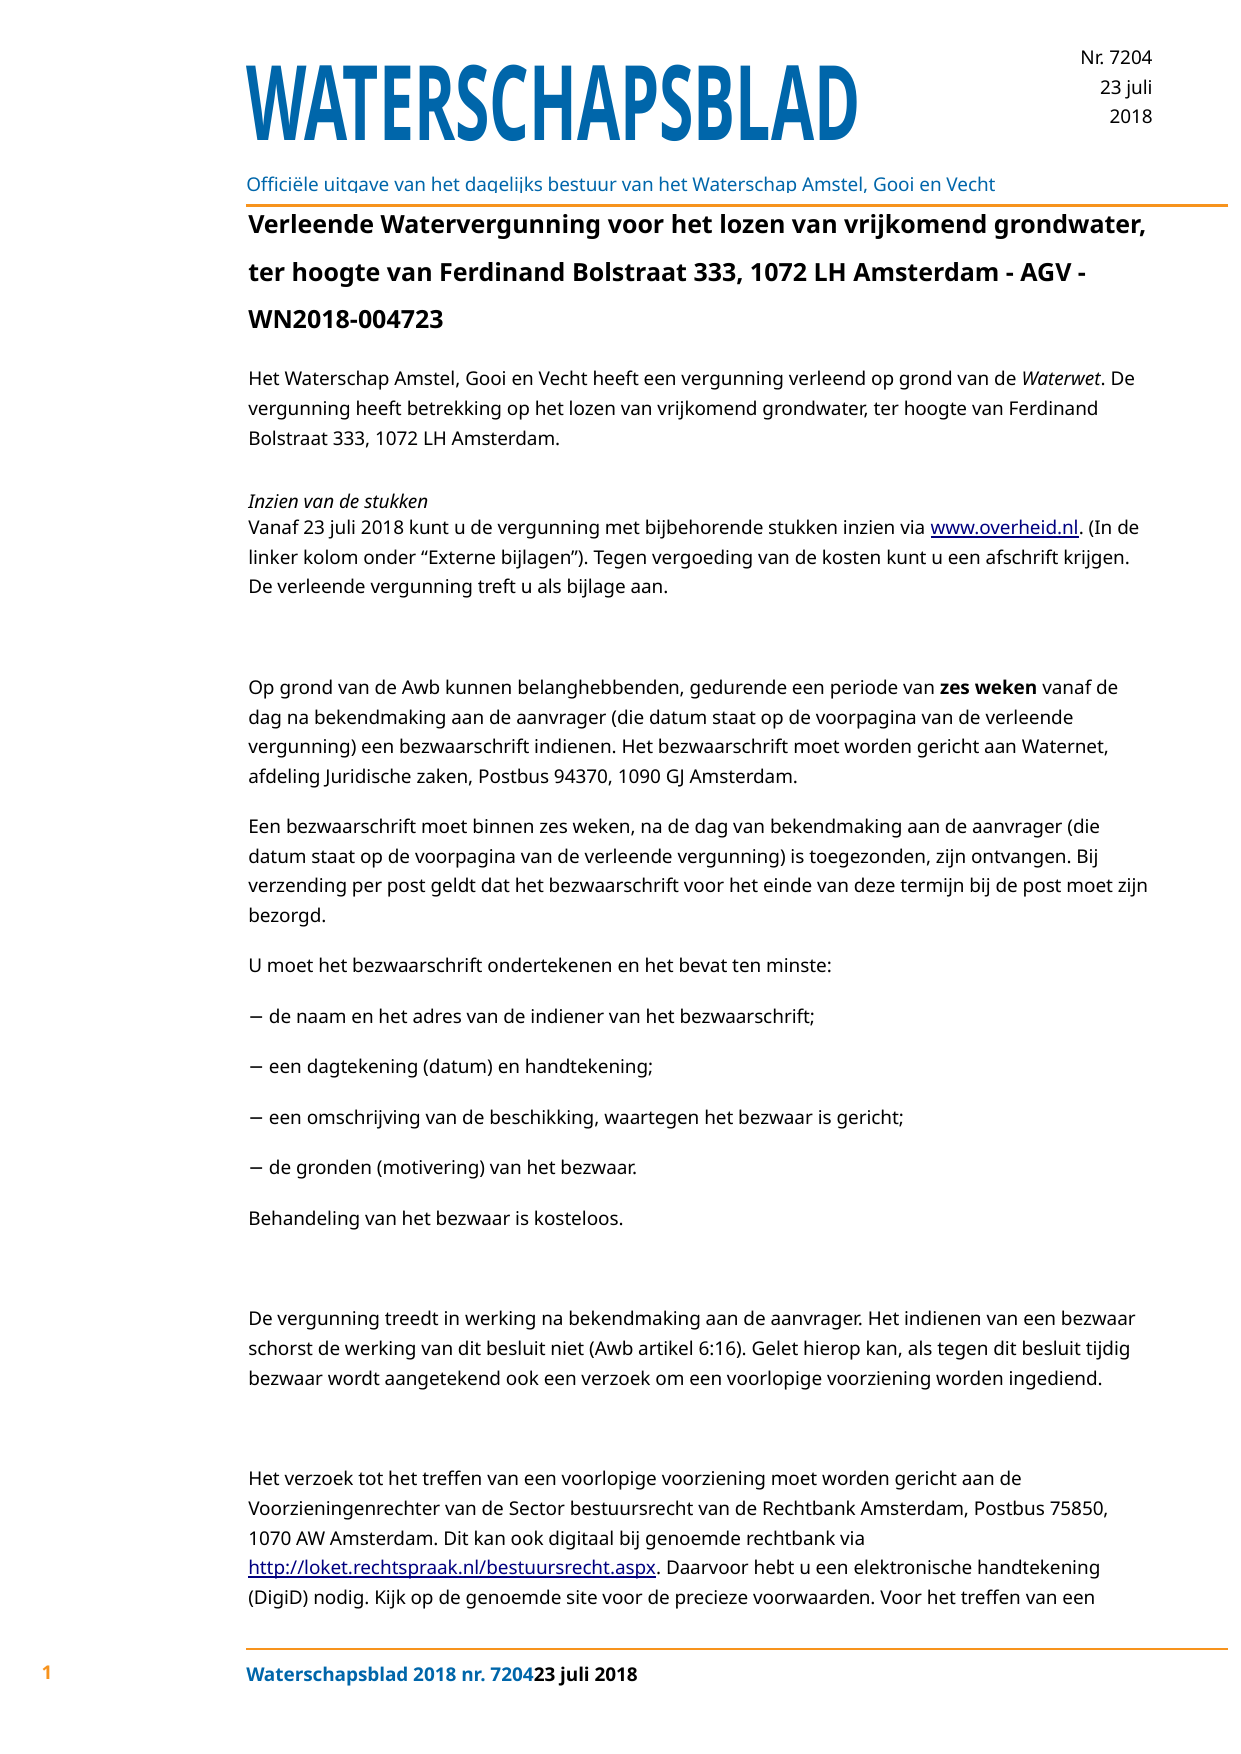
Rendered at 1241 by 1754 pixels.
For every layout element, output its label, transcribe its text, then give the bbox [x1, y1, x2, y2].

text Een bezwaarschrift moet binnen zes weken, na de dag van bekendmaking aan de aanvrager (die datum staat op de voorpagina van de verleende vergunning) is toegezonden, zijn ontvangen. Bij verzending per post geldt dat het bezwaarschrift voor het einde van deze termijn bij de post moet zijn bezorgd. [248, 813, 1152, 928]
text Verleende Watervergunning voor het lozen van vrijkomend grondwater, ter hoogte van Ferdinand Bolstraat 333, 1072 LH Amsterdam - AGV - WN2018-004723 [248, 207, 1152, 336]
text Op grond van de Awb kunnen belanghebbenden, gedurende een periode van zes weken vanaf de dag na bekendmaking aan de aanvrager (die datum staat op de voorpagina van de verleende vergunning) een bezwaarschrift indienen. Het bezwaarschrift moet worden gericht aan Waternet, afdeling Juridische zaken, Postbus 94370, 1090 GJ Amsterdam. [248, 674, 1152, 789]
text Inzien van de stukken [248, 489, 1152, 514]
text − de gronden (motivering) van het bezwaar. [248, 1154, 1152, 1180]
text Het verzoek tot het treffen van een voorlopige voorziening moet worden gericht aan de Voorzieningenrechter van de Sector bestuursrecht van de Rechtbank Amsterdam, Postbus 75850, 1070 AW Amsterdam. Dit kan ook digitaal bij genoemde rechtbank via http://loket.rechtspraak.nl/bestuursrecht.aspx. Daarvoor hebt u een elektronische handtekening (DigiD) nodig. Kijk op de genoemde site voor de precieze voorwaarden. Voor het treffen van een [248, 1466, 1152, 1610]
text De vergunning treedt in werking na bekendmaking aan de aanvrager. Het indienen van een bezwaar schorst de werking van dit besluit niet (Awb artikel 6:16). Gelet hierop kan, als tegen dit besluit tijdig bezwaar wordt aangetekend ook een verzoek om een voorlopige voorziening worden ingediend. [248, 1306, 1152, 1391]
text − de naam en het adres van de indiener van het bezwaarschrift; [248, 1003, 1152, 1029]
picture [41, 47, 231, 172]
text − een omschrijving van de beschikking, waartegen het bezwaar is gericht; [248, 1104, 1152, 1130]
text Het Waterschap Amstel, Gooi en Vecht heeft een vergunning verleend op grond van de Waterwet. De vergunning heeft betrekking op het lozen van vrijkomend grondwater, ter hoogte van Ferdinand Bolstraat 333, 1072 LH Amsterdam. [248, 366, 1152, 450]
text − een dagtekening (datum) en handtekening; [248, 1053, 1152, 1079]
text Vanaf 23 juli 2018 kunt u de vergunning met bijbehorende stukken inzien via www.overheid.nl. (In de linker kolom onder “Externe bijlagen”). Tegen vergoeding van de kosten kunt u een afschrift krijgen. De verleende vergunning treft u als bijlage aan. [248, 514, 1152, 599]
text Behandeling van het bezwaar is kosteloos. [248, 1205, 1152, 1231]
text U moet het bezwaarschrift ondertekenen en het bevat ten minste: [248, 953, 1152, 978]
